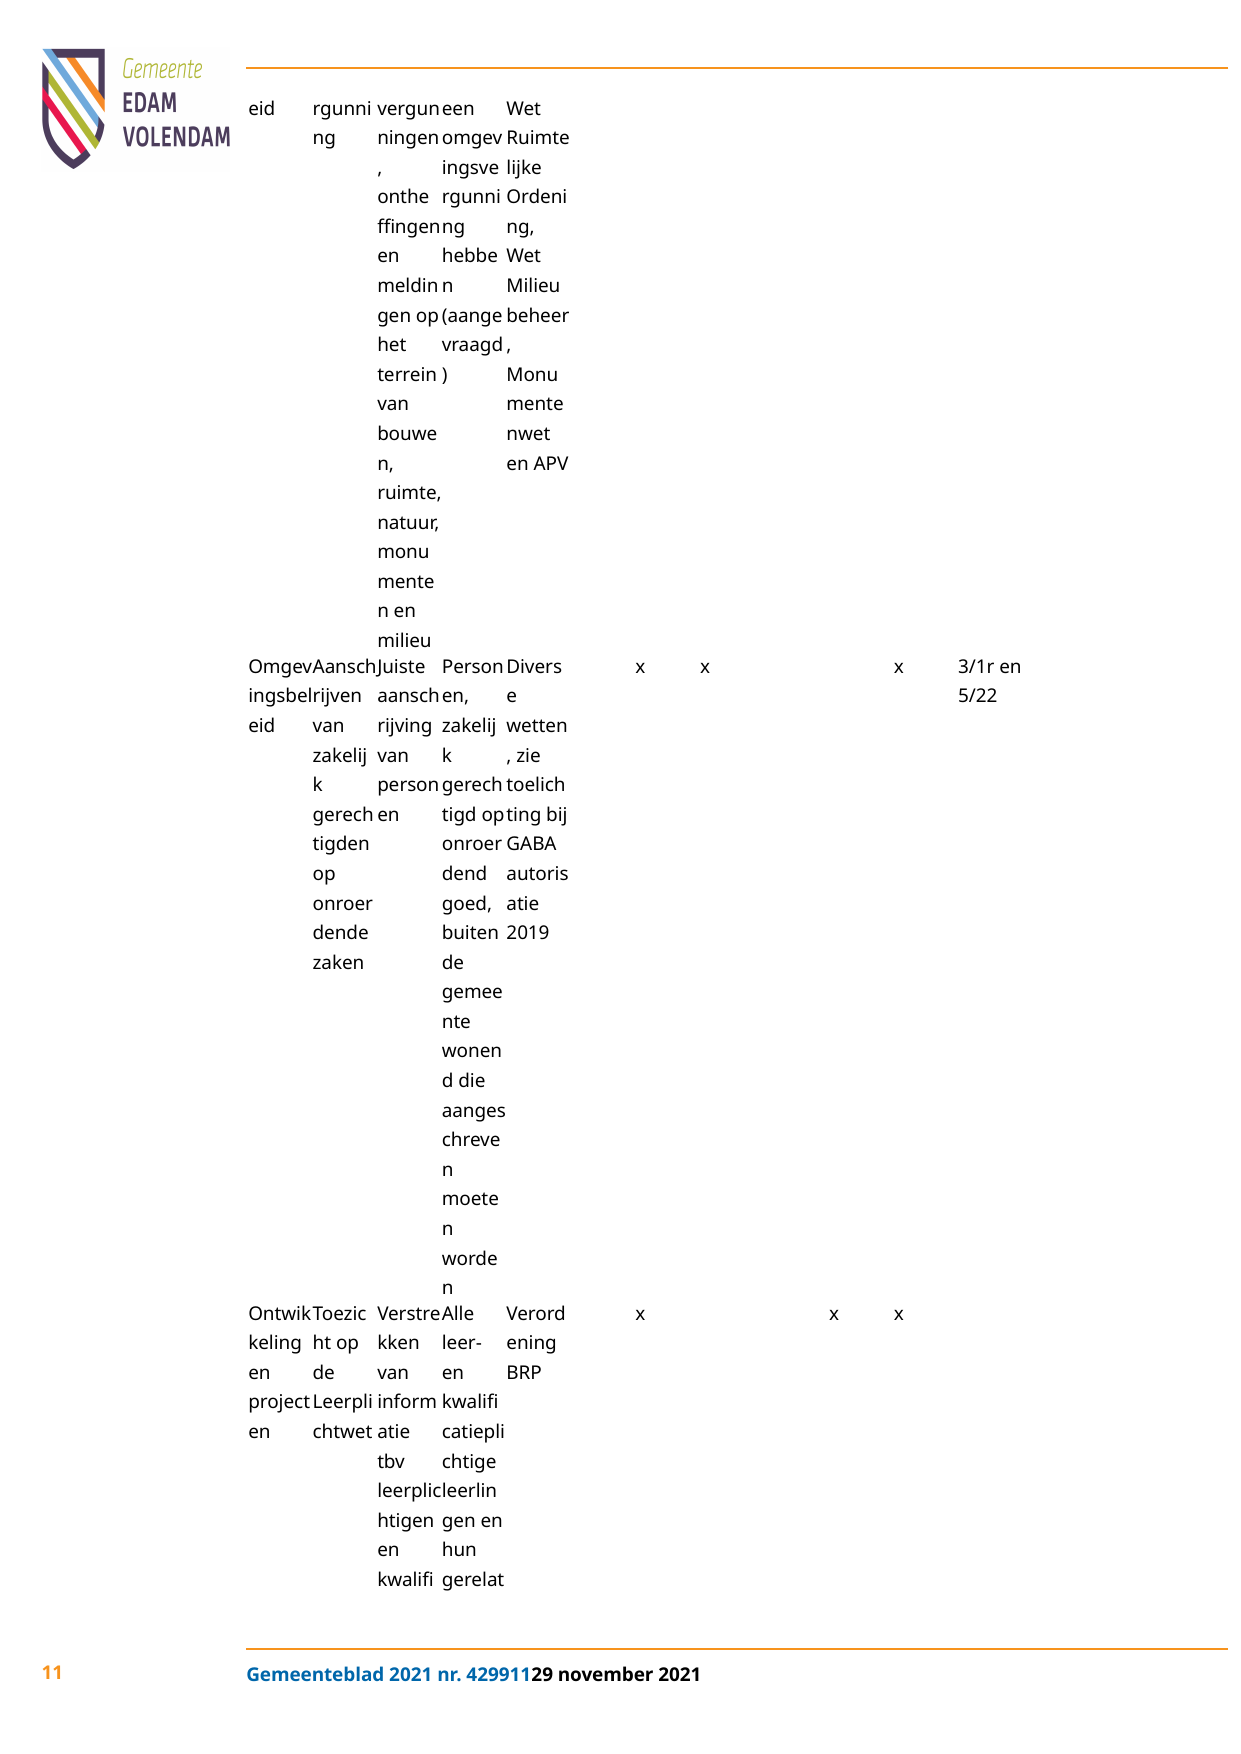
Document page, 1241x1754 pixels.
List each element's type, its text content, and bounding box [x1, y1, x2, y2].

table_cell [1023, 653, 1087, 1300]
table_cell x [894, 1300, 958, 1592]
table_cell eid [248, 95, 312, 653]
table_cell [1087, 95, 1152, 653]
table_cell [958, 1300, 1022, 1592]
table_cell rgunning [313, 95, 377, 653]
table_cell Personen, zakelijk gerechtigd op onroerdend goed, buiten de gemeente wonend die aangeschreven moeten worden [442, 653, 506, 1300]
table_cell [1023, 1300, 1087, 1592]
table_cell Wet Ruimtelijke Ordening, Wet Milieubeheer, Monumentenwet en APV [506, 95, 571, 653]
table_cell [1023, 95, 1087, 653]
table_cell vergunningen, ontheffingen en meldingen op het terrein van bouwen, ruimte, natuur, monumenten en milieu [377, 95, 442, 653]
table_cell 3/1r en 5/22 [958, 653, 1022, 1300]
table_cell [700, 1300, 764, 1592]
table_cell [571, 653, 635, 1300]
table_cell x [635, 653, 700, 1300]
picture [41, 47, 231, 172]
table_cell [764, 1300, 829, 1592]
table_cell Verstrekken van informatie tbv leerplichtigen en kwalifi [377, 1300, 442, 1592]
table_cell [829, 95, 893, 653]
table_cell Diverse wetten, zie toelichting bij GABA autorisatie 2019 [506, 653, 571, 1300]
table_cell [635, 95, 700, 653]
table_cell [571, 95, 635, 653]
table_cell [764, 653, 829, 1300]
table_cell Juiste aanschrijving van personen [377, 653, 442, 1300]
table_cell Ontwikkeling en projecten [248, 1300, 312, 1592]
table_cell [829, 653, 893, 1300]
table_cell x [894, 653, 958, 1300]
table_cell x [700, 653, 764, 1300]
table_cell x [829, 1300, 893, 1592]
table_cell x [635, 1300, 700, 1592]
table_cell [958, 95, 1022, 653]
table_cell Verordening BRP [506, 1300, 571, 1592]
table_cell [764, 95, 829, 653]
table_cell Omgevingsbeleid [248, 653, 312, 1300]
table_cell Toezicht op de Leerplichtwet [313, 1300, 377, 1592]
table_cell [571, 1300, 635, 1592]
table_cell [894, 95, 958, 653]
table_cell Aanschrijven van zakelijk gerechtigden op onroerdende zaken [313, 653, 377, 1300]
table_cell [1087, 1300, 1152, 1592]
table_cell [700, 95, 764, 653]
table_cell Alle leer- en kwalificatieplichtige leerlingen en hun gerelat [442, 1300, 506, 1592]
table_cell een omgevingsvergunning hebben (aangevraagd) [442, 95, 506, 653]
table_cell [1087, 653, 1152, 1300]
